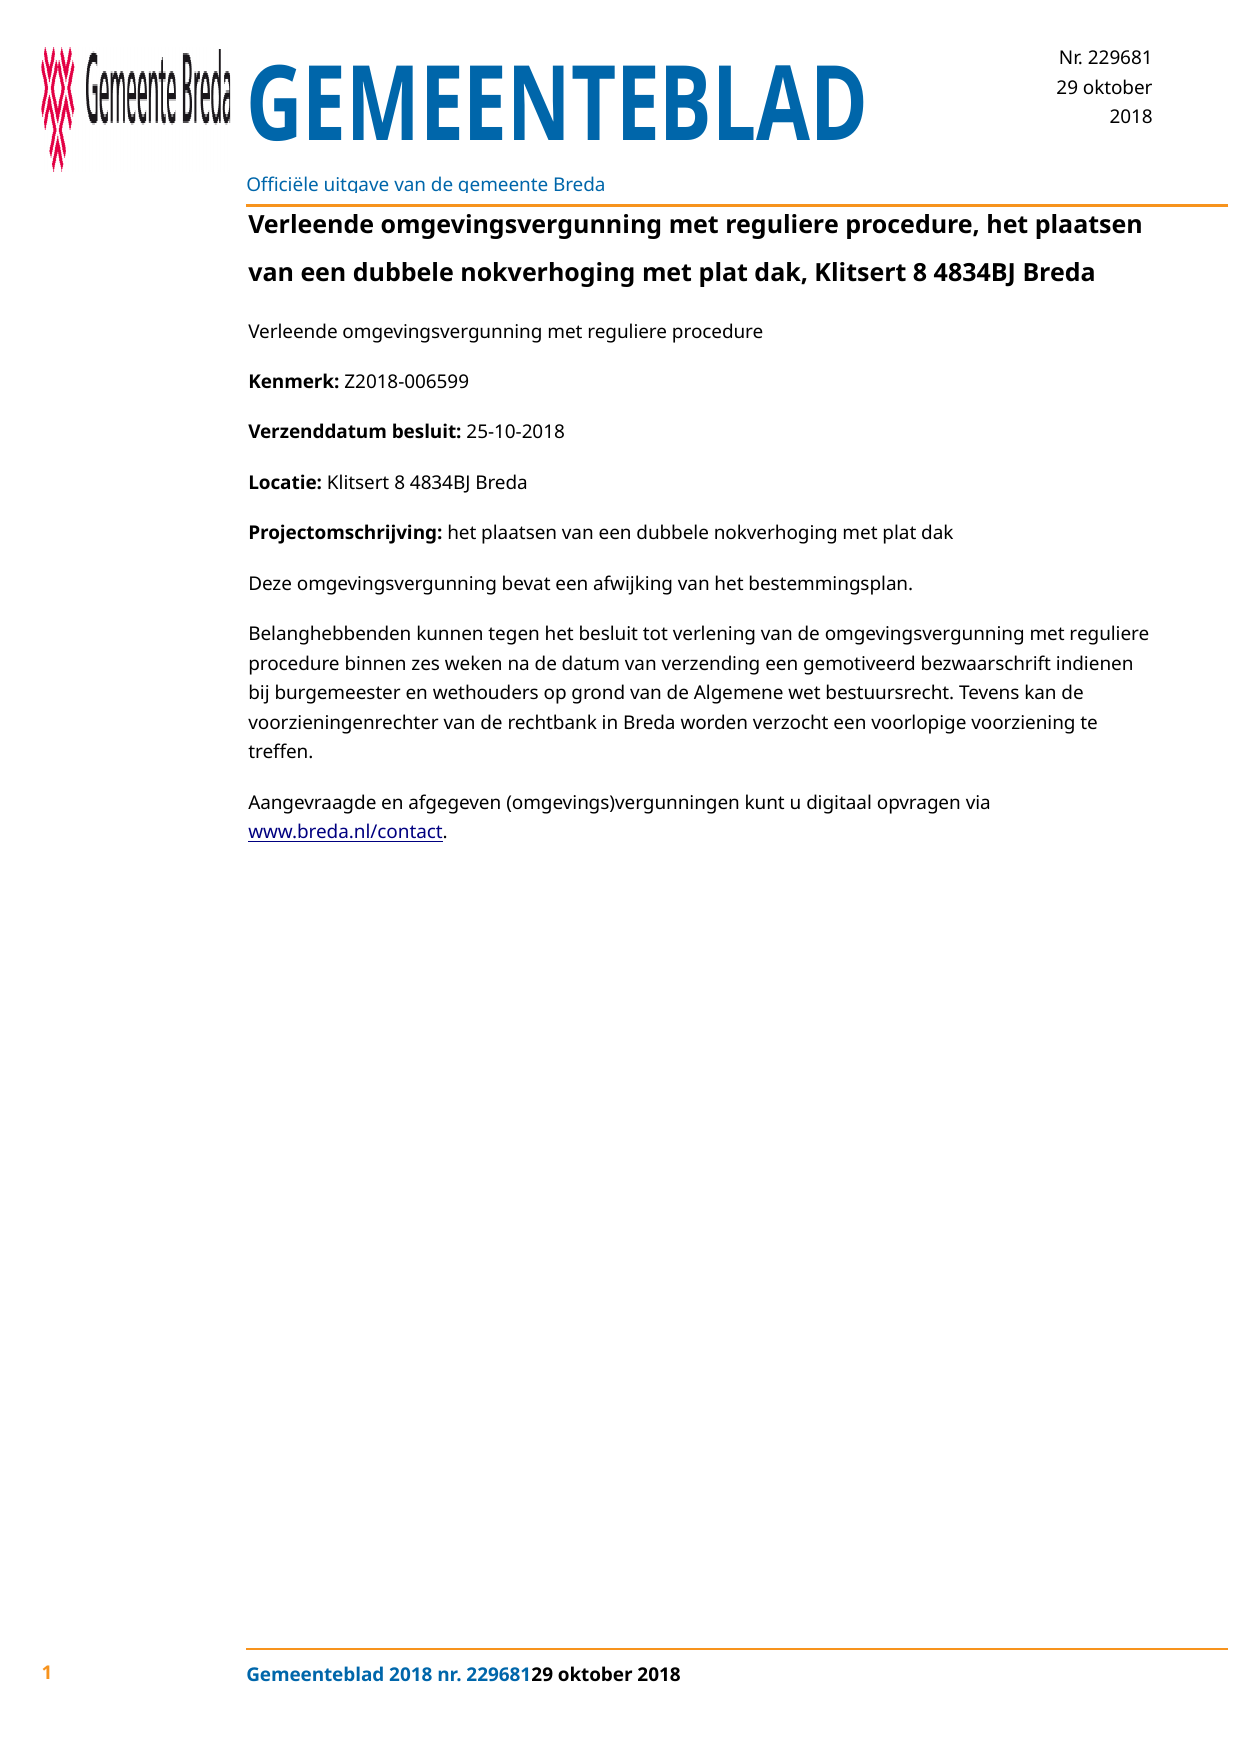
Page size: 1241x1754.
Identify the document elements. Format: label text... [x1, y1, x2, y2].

text Kenmerk: Z2018-006599 [248, 368, 1152, 394]
text Verleende omgevingsvergunning met reguliere procedure [248, 318, 1152, 344]
text Aangevraagde en afgegeven (omgevings)vergunningen kunt u digitaal opvragen via www.breda.nl/contact. [248, 789, 1152, 844]
picture [41, 47, 231, 172]
text Deze omgevingsvergunning bevat een afwijking van het bestemmingsplan. [248, 570, 1152, 596]
text Verleende omgevingsvergunning met reguliere procedure, het plaatsen van een dubbele nokverhoging met plat dak, Klitsert 8 4834BJ Breda [248, 207, 1152, 288]
text Verzenddatum besluit: 25-10-2018 [248, 419, 1152, 444]
text Locatie: Klitsert 8 4834BJ Breda [248, 469, 1152, 495]
text Belanghebbenden kunnen tegen het besluit tot verlening van de omgevingsvergunning met reguliere procedure binnen zes weken na de datum van verzending een gemotiveerd bezwaarschrift indienen bij burgemeester en wethouders op grond van de Algemene wet bestuursrecht. Tevens kan de voorzieningenrechter van de rechtbank in Breda worden verzocht een voorlopige voorziening te treffen. [248, 620, 1152, 764]
text Projectomschrijving: het plaatsen van een dubbele nokverhoging met plat dak [248, 519, 1152, 545]
